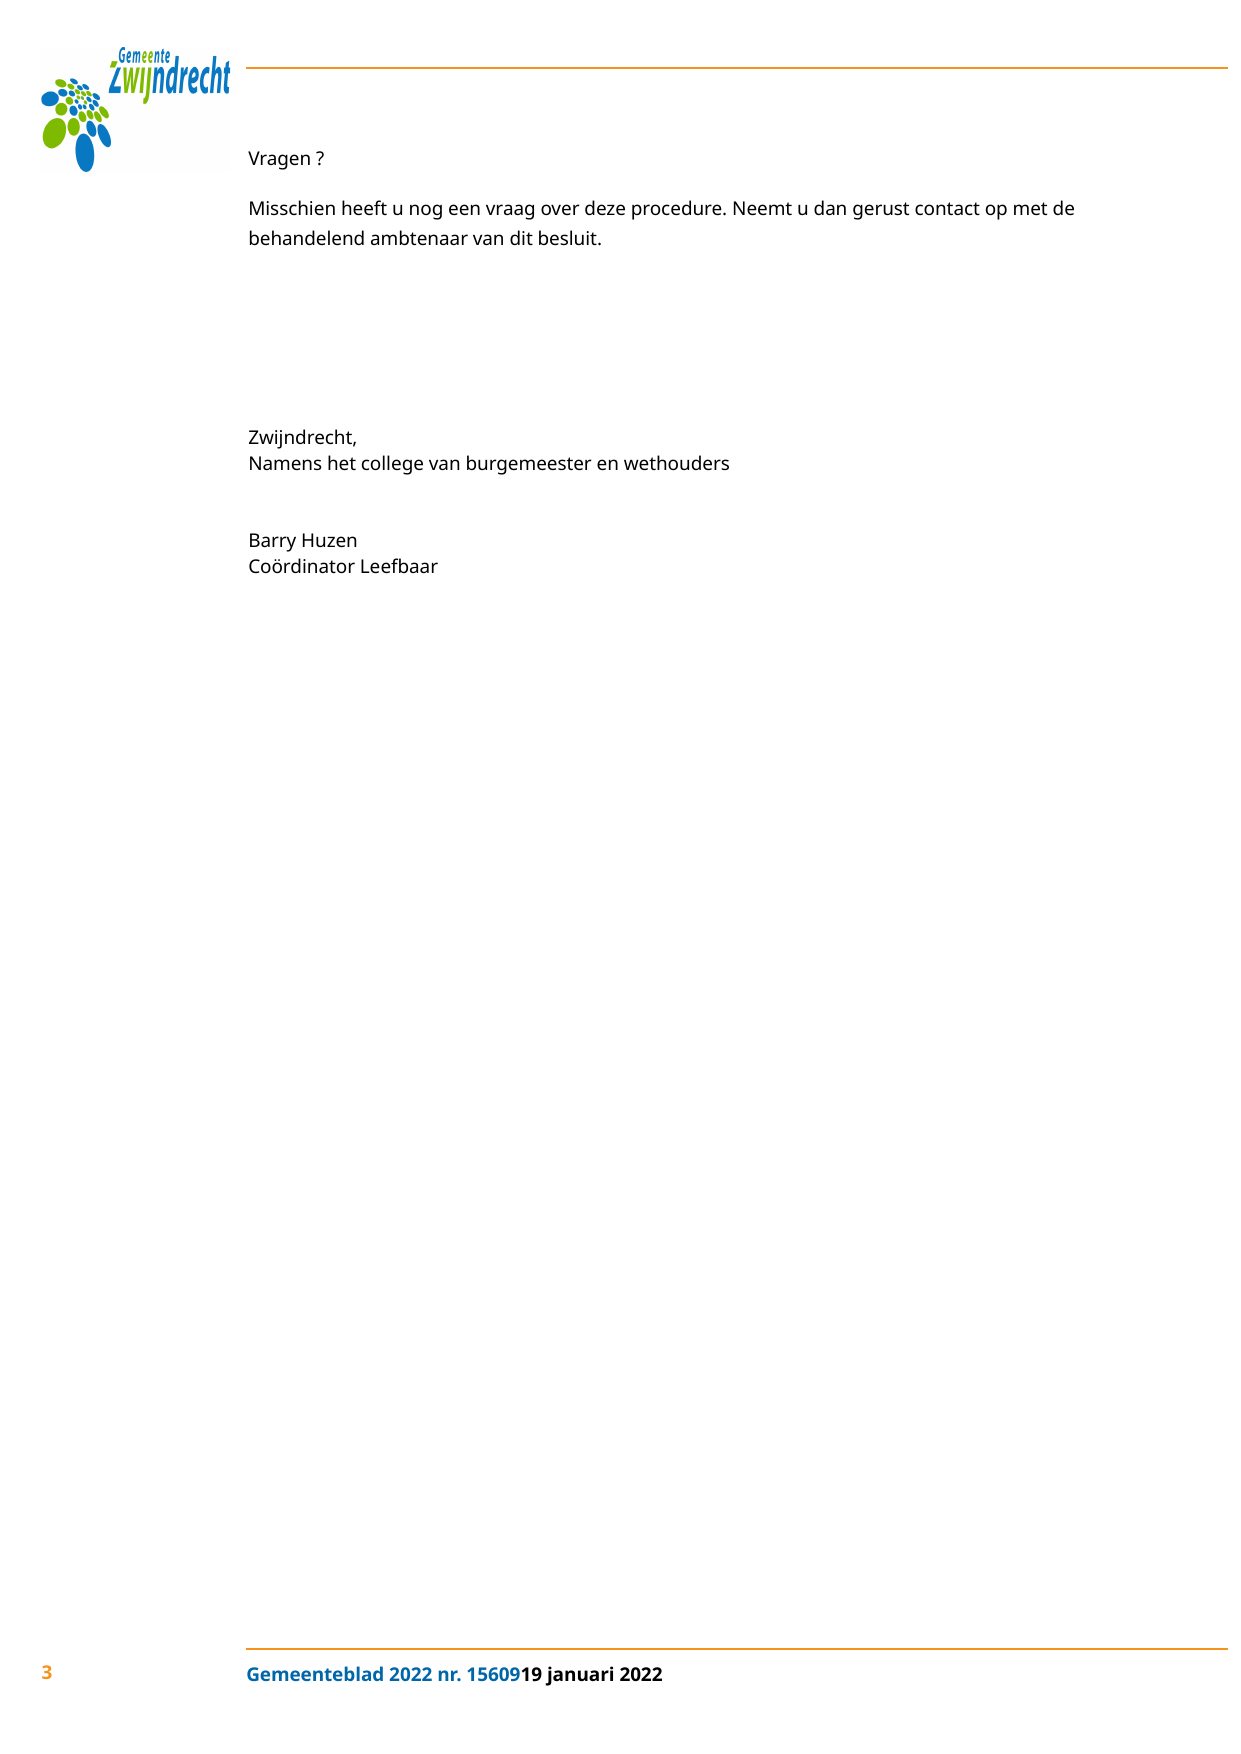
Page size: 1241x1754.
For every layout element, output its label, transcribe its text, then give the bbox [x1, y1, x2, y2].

text Vragen ? [248, 145, 1152, 171]
text Coördinator Leefbaar [248, 553, 1152, 579]
text Misschien heeft u nog een vraag over deze procedure. Neemt u dan gerust contact op met de behandelend ambtenaar van dit besluit. [248, 196, 1152, 251]
text Namens het college van burgemeester en wethouders [248, 450, 1152, 476]
picture [41, 47, 231, 172]
text Barry Huzen [248, 527, 1152, 553]
text Zwijndrecht, [248, 424, 1152, 450]
